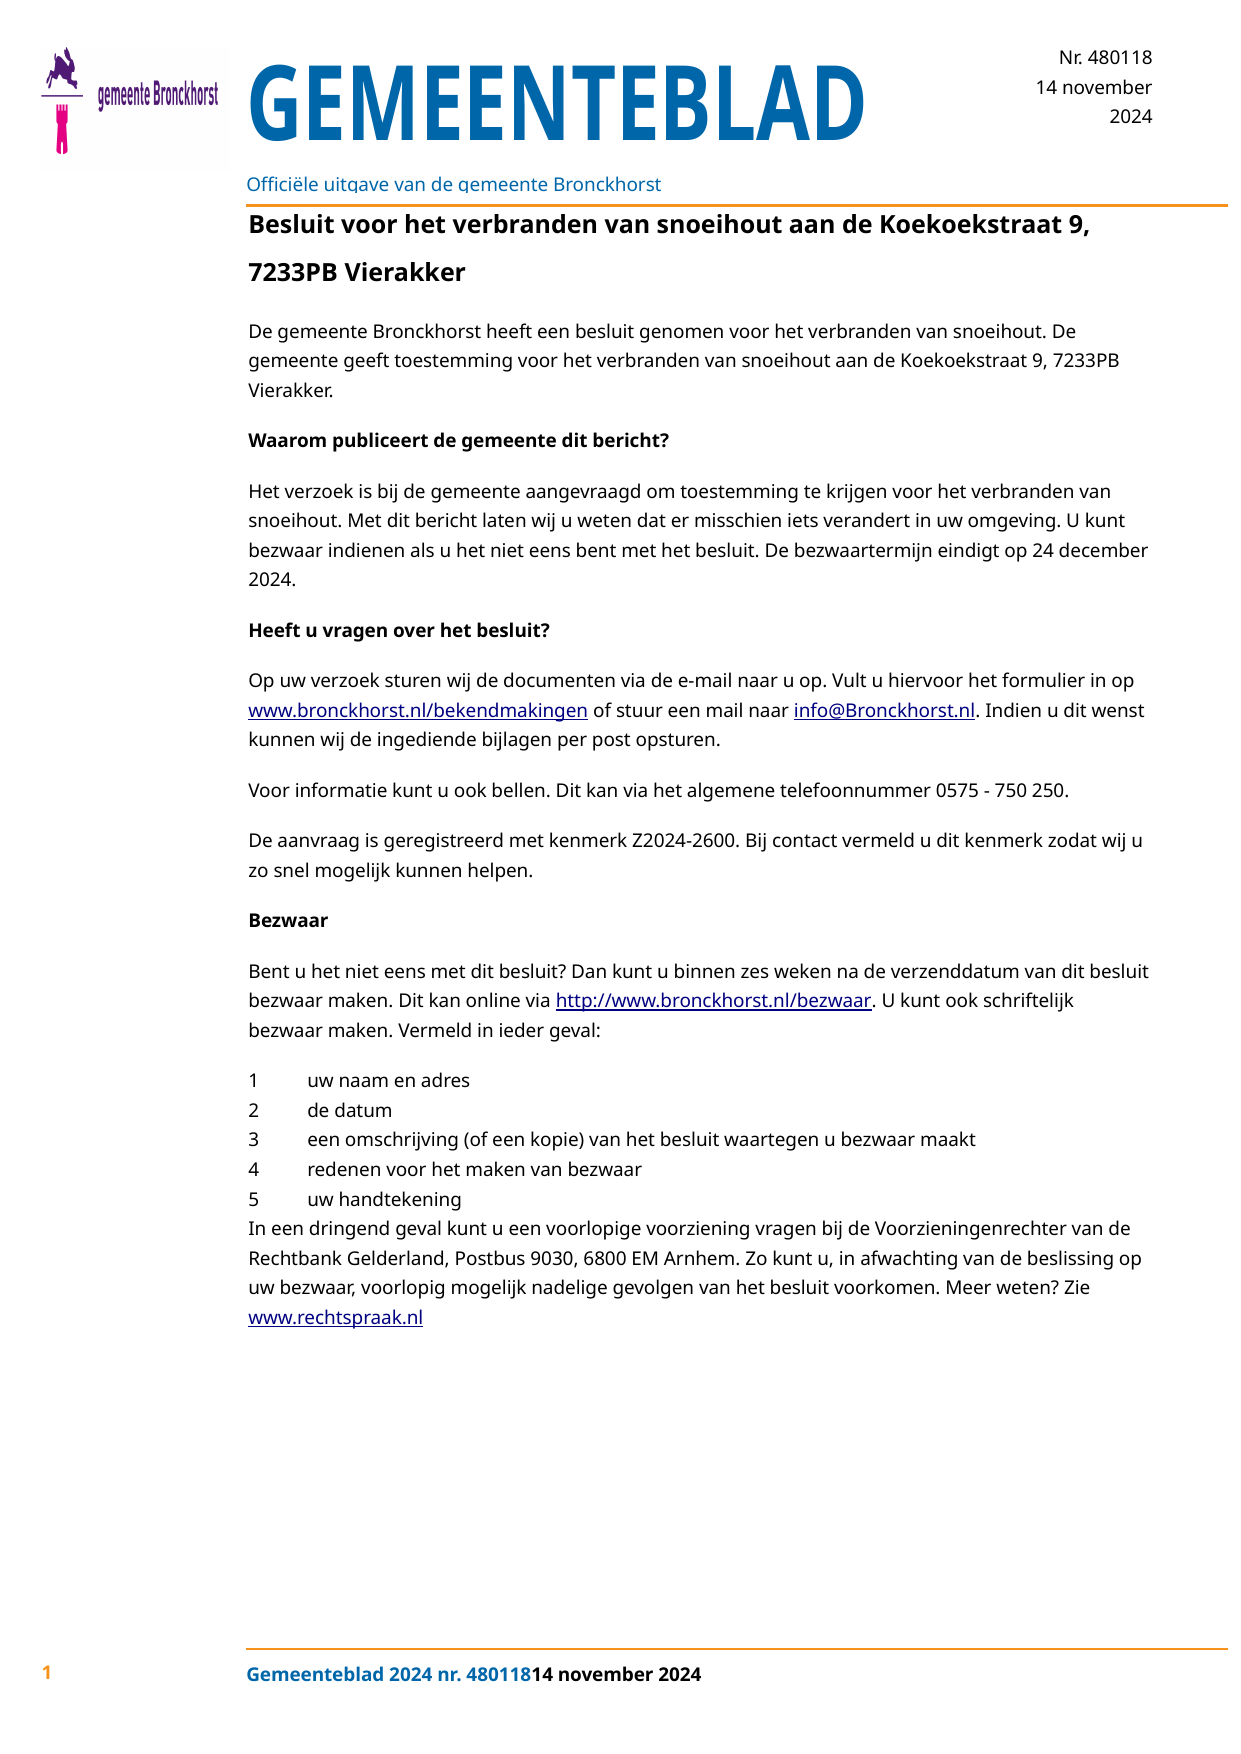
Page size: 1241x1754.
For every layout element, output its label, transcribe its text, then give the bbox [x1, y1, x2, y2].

text Heeft u vragen over het besluit? [248, 617, 1152, 643]
text Waarom publiceert de gemeente dit bericht? [248, 427, 1152, 453]
picture [41, 47, 231, 172]
text Op uw verzoek sturen wij de documenten via de e-mail naar u op. Vult u hiervoor het formulier in op www.bronckhorst.nl/bekendmakingen of stuur een mail naar info@Bronckhorst.nl. Indien u dit wenst kunnen wij de ingediende bijlagen per post opsturen. [248, 667, 1152, 752]
text De aanvraag is geregistreerd met kenmerk Z2024-2600. Bij contact vermeld u dit kenmerk zodat wij u zo snel mogelijk kunnen helpen. [248, 827, 1152, 883]
list uw handtekening [248, 1186, 1152, 1212]
text Bezwaar [248, 907, 1152, 933]
text Bent u het niet eens met dit besluit? Dan kunt u binnen zes weken na de verzenddatum van dit besluit bezwaar maken. Dit kan online via http://www.bronckhorst.nl/bezwaar. U kunt ook schriftelijk bezwaar maken. Vermeld in ieder geval: [248, 958, 1152, 1043]
text De gemeente Bronckhorst heeft een besluit genomen voor het verbranden van snoeihout. De gemeente geeft toestemming voor het verbranden van snoeihout aan de Koekoekstraat 9, 7233PB Vierakker. [248, 318, 1152, 403]
list uw naam en adres [248, 1067, 1152, 1093]
list een omschrijving (of een kopie) van het besluit waartegen u bezwaar maakt [248, 1127, 1152, 1152]
text In een dringend geval kunt u een voorlopige voorziening vragen bij de Voorzieningenrechter van de Rechtbank Gelderland, Postbus 9030, 6800 EM Arnhem. Zo kunt u, in afwachting van de beslissing op uw bezwaar, voorlopig mogelijk nadelige gevolgen van het besluit voorkomen. Meer weten? Zie www.rechtspraak.nl [248, 1215, 1152, 1330]
list de datum [248, 1097, 1152, 1123]
list redenen voor het maken van bezwaar [248, 1156, 1152, 1182]
text Besluit voor het verbranden van snoeihout aan de Koekoekstraat 9, 7233PB Vierakker [248, 207, 1152, 288]
text Voor informatie kunt u ook bellen. Dit kan via het algemene telefoonnummer 0575 - 750 250. [248, 777, 1152, 803]
text Het verzoek is bij de gemeente aangevraagd om toestemming te krijgen voor het verbranden van snoeihout. Met dit bericht laten wij u weten dat er misschien iets verandert in uw omgeving. U kunt bezwaar indienen als u het niet eens bent met het besluit. De bezwaartermijn eindigt op 24 december 2024. [248, 478, 1152, 592]
